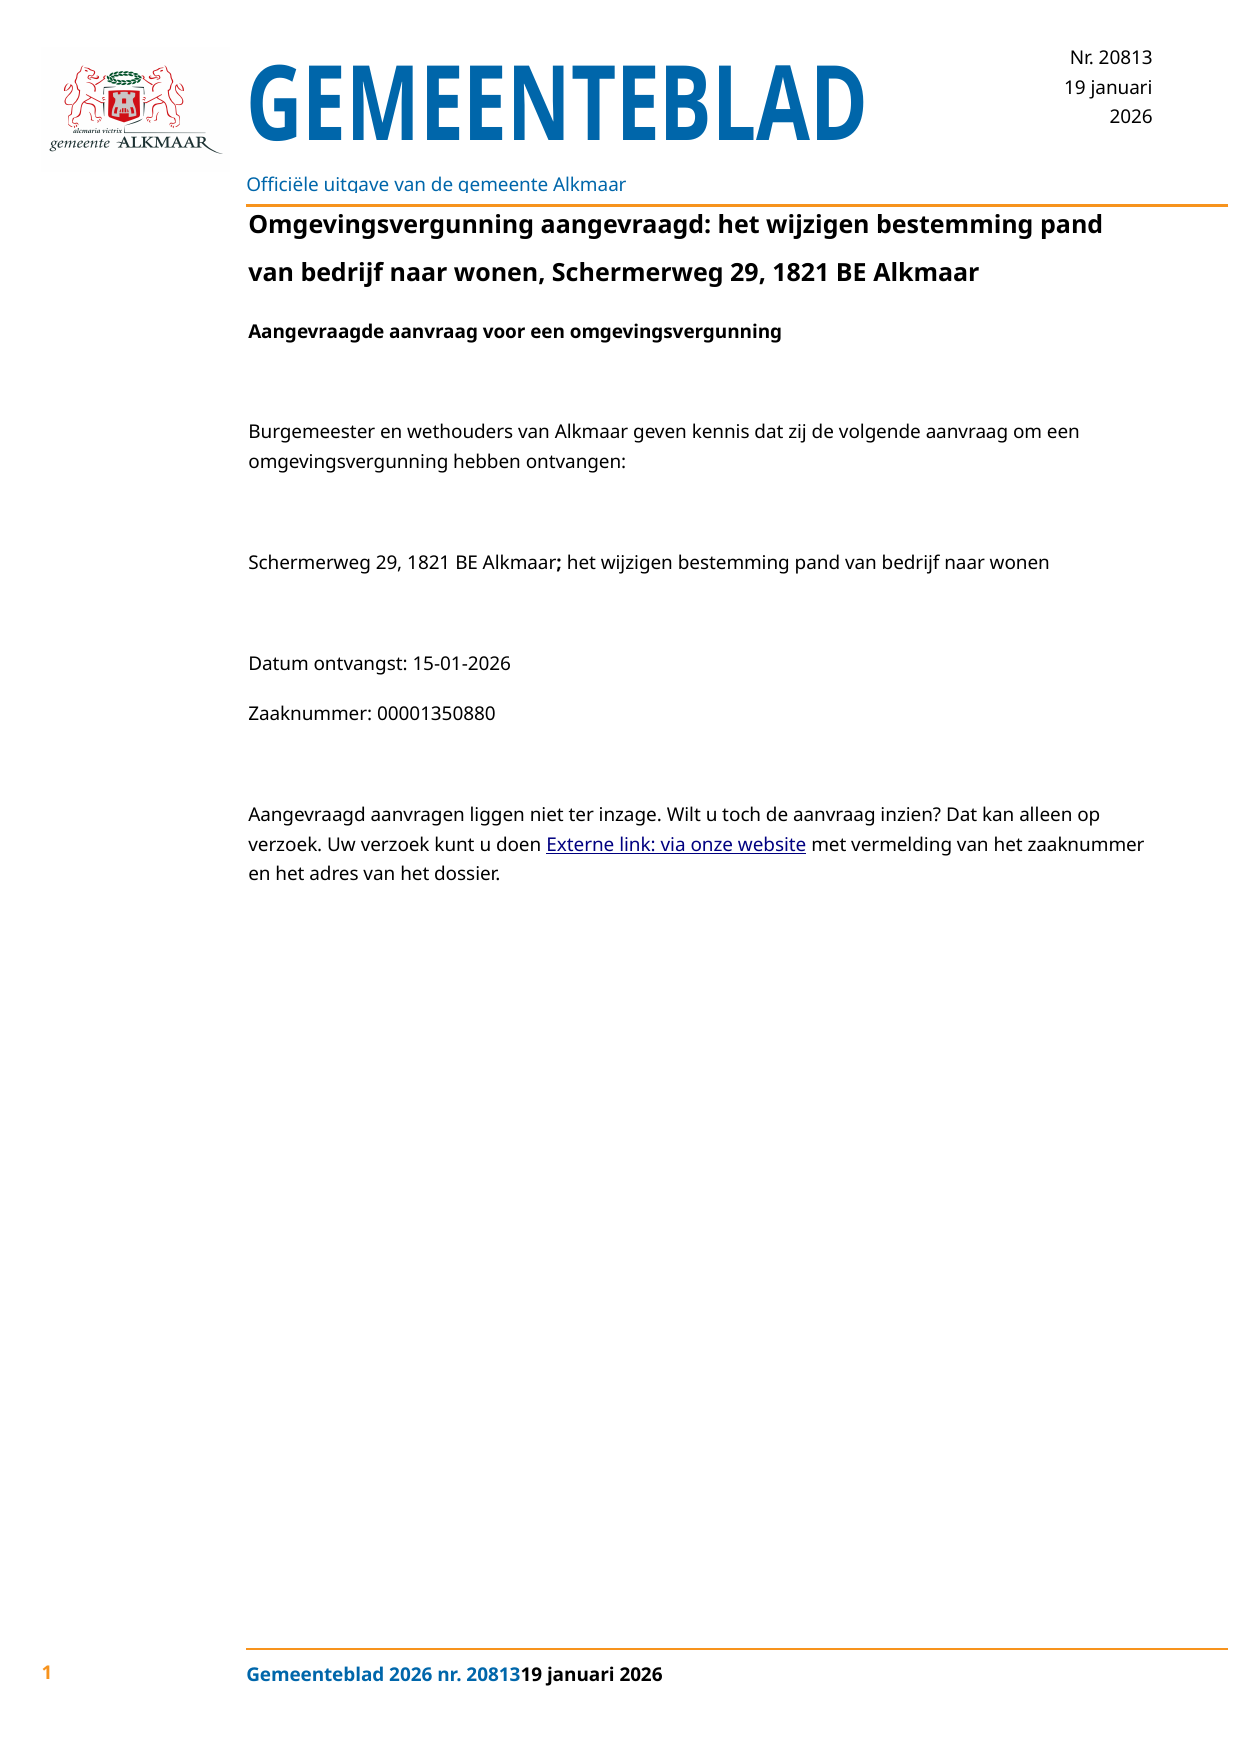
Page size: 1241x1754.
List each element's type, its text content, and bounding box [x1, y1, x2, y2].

text Aangevraagd aanvragen liggen niet ter inzage. Wilt u toch de aanvraag inzien? Dat kan alleen op verzoek. Uw verzoek kunt u doen Externe link: via onze website met vermelding van het zaaknummer en het adres van het dossier. [248, 801, 1152, 886]
text Aangevraagde aanvraag voor een omgevingsvergunning [248, 318, 1152, 344]
text Burgemeester en wethouders van Alkmaar geven kennis dat zij de volgende aanvraag om een omgevingsvergunning hebben ontvangen: [248, 419, 1152, 474]
text Datum ontvangst: 15-01-2026 [248, 650, 1152, 676]
text Zaaknummer: 00001350880 [248, 700, 1152, 726]
text Omgevingsvergunning aangevraagd: het wijzigen bestemming pand van bedrijf naar wonen, Schermerweg 29, 1821 BE Alkmaar [248, 207, 1152, 288]
picture [41, 47, 231, 172]
text Schermerweg 29, 1821 BE Alkmaar; het wijzigen bestemming pand van bedrijf naar wonen [248, 549, 1152, 575]
